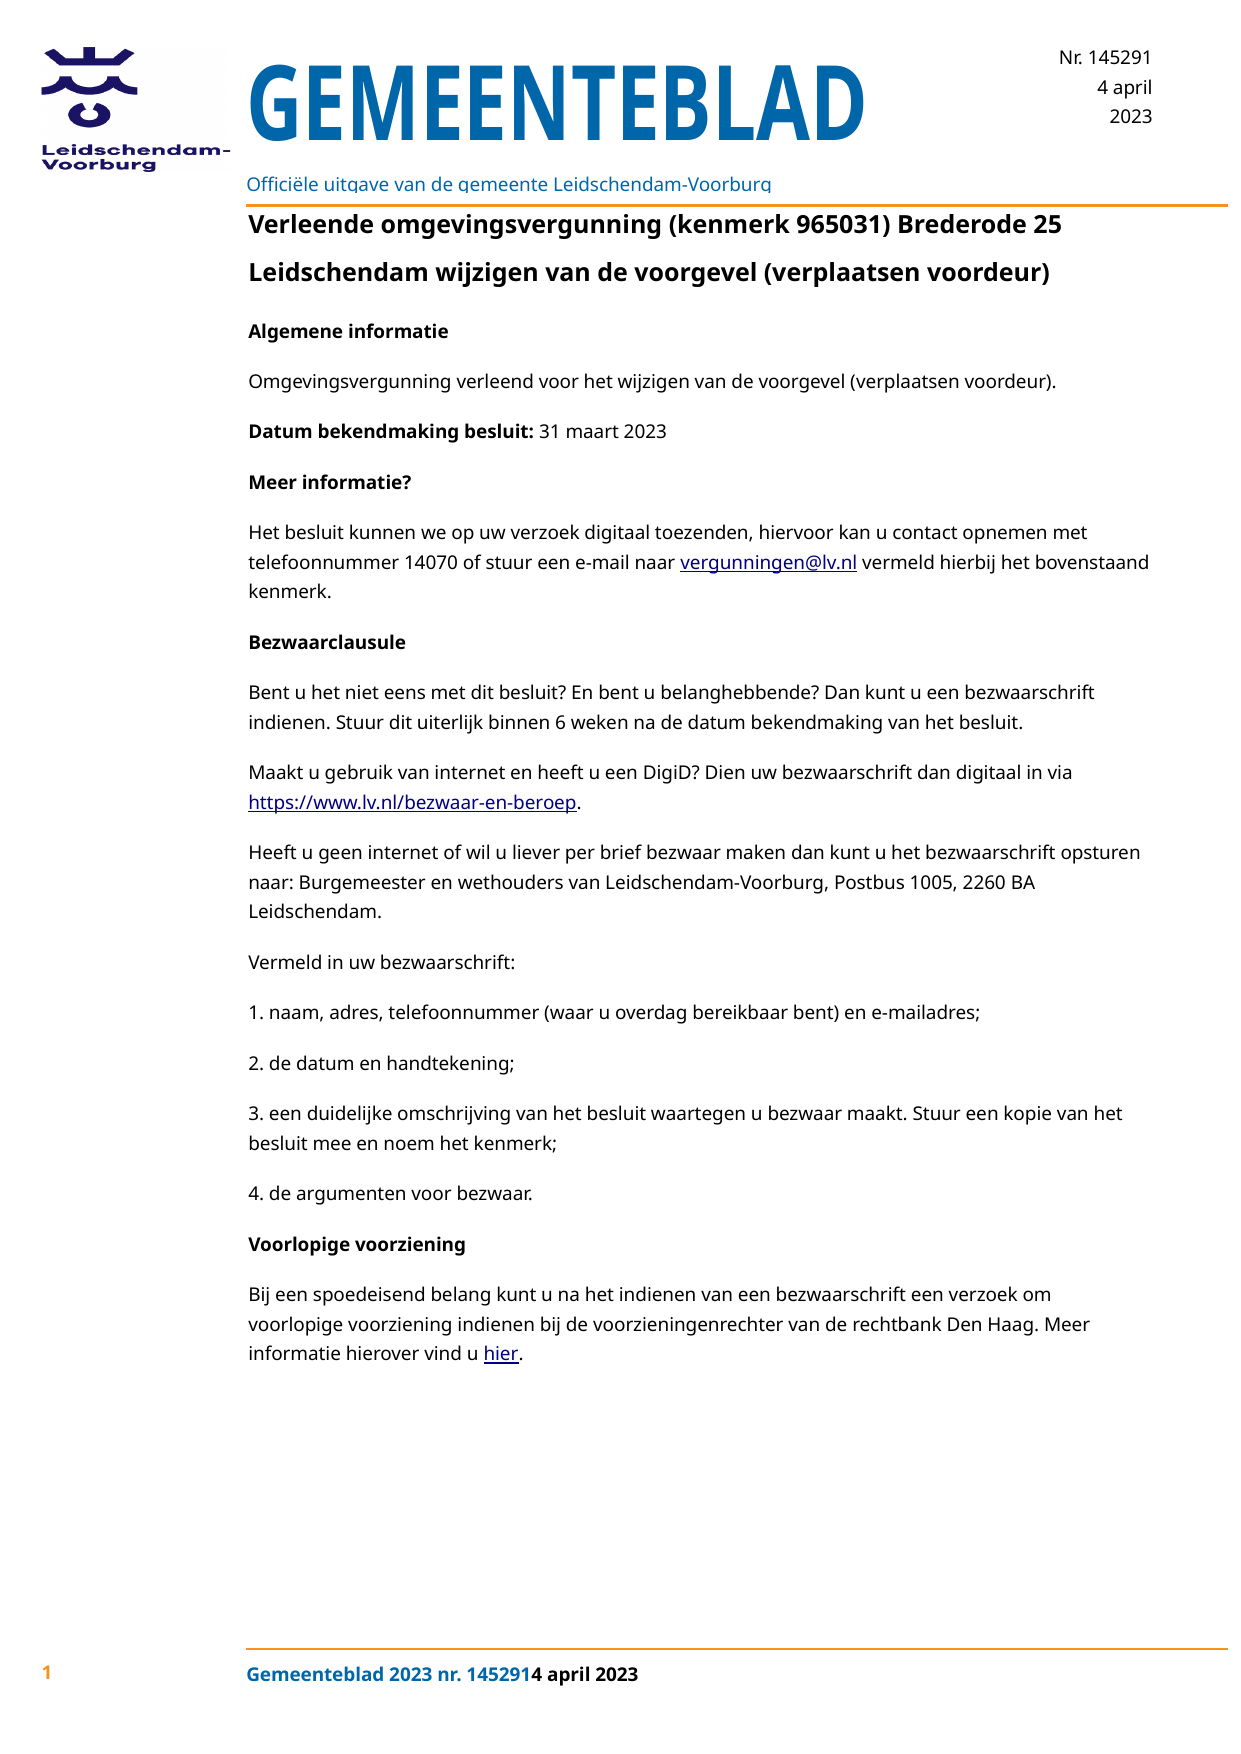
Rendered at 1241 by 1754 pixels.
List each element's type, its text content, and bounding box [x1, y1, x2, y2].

text Bent u het niet eens met dit besluit? En bent u belanghebbende? Dan kunt u een bezwaarschrift indienen. Stuur dit uiterlijk binnen 6 weken na de datum bekendmaking van het besluit. [248, 679, 1152, 735]
text Voorlopige voorziening [248, 1231, 1152, 1257]
picture [41, 47, 231, 172]
text 1. naam, adres, telefoonnummer (waar u overdag bereikbaar bent) en e-mailadres; [248, 999, 1152, 1025]
text 4. de argumenten voor bezwaar. [248, 1180, 1152, 1206]
text Algemene informatie [248, 318, 1152, 344]
text Vermeld in uw bezwaarschrift: [248, 949, 1152, 975]
text 2. de datum en handtekening; [248, 1050, 1152, 1076]
text Bij een spoedeisend belang kunt u na het indienen van een bezwaarschrift een verzoek om voorlopige voorziening indienen bij de voorzieningenrechter van de rechtbank Den Haag. Meer informatie hierover vind u hier. [248, 1281, 1152, 1366]
text Maakt u gebruik van internet en heeft u een DigiD? Dien uw bezwaarschrift dan digitaal in via https://www.lv.nl/bezwaar-en-beroep. [248, 759, 1152, 815]
text Heeft u geen internet of wil u liever per brief bezwaar maken dan kunt u het bezwaarschrift opsturen naar: Burgemeester en wethouders van Leidschendam-Voorburg, Postbus 1005, 2260 BA Leidschendam. [248, 839, 1152, 924]
text Verleende omgevingsvergunning (kenmerk 965031) Brederode 25 Leidschendam wijzigen van de voorgevel (verplaatsen voordeur) [248, 207, 1152, 288]
text Meer informatie? [248, 469, 1152, 495]
text Datum bekendmaking besluit: 31 maart 2023 [248, 419, 1152, 444]
text 3. een duidelijke omschrijving van het besluit waartegen u bezwaar maakt. Stuur een kopie van het besluit mee en noem het kenmerk; [248, 1100, 1152, 1156]
text Omgevingsvergunning verleend voor het wijzigen van de voorgevel (verplaatsen voordeur). [248, 368, 1152, 394]
text Het besluit kunnen we op uw verzoek digitaal toezenden, hiervoor kan u contact opnemen met telefoonnummer 14070 of stuur een e-mail naar vergunningen@lv.nl vermeld hierbij het bovenstaand kenmerk. [248, 519, 1152, 604]
text Bezwaarclausule [248, 629, 1152, 655]
